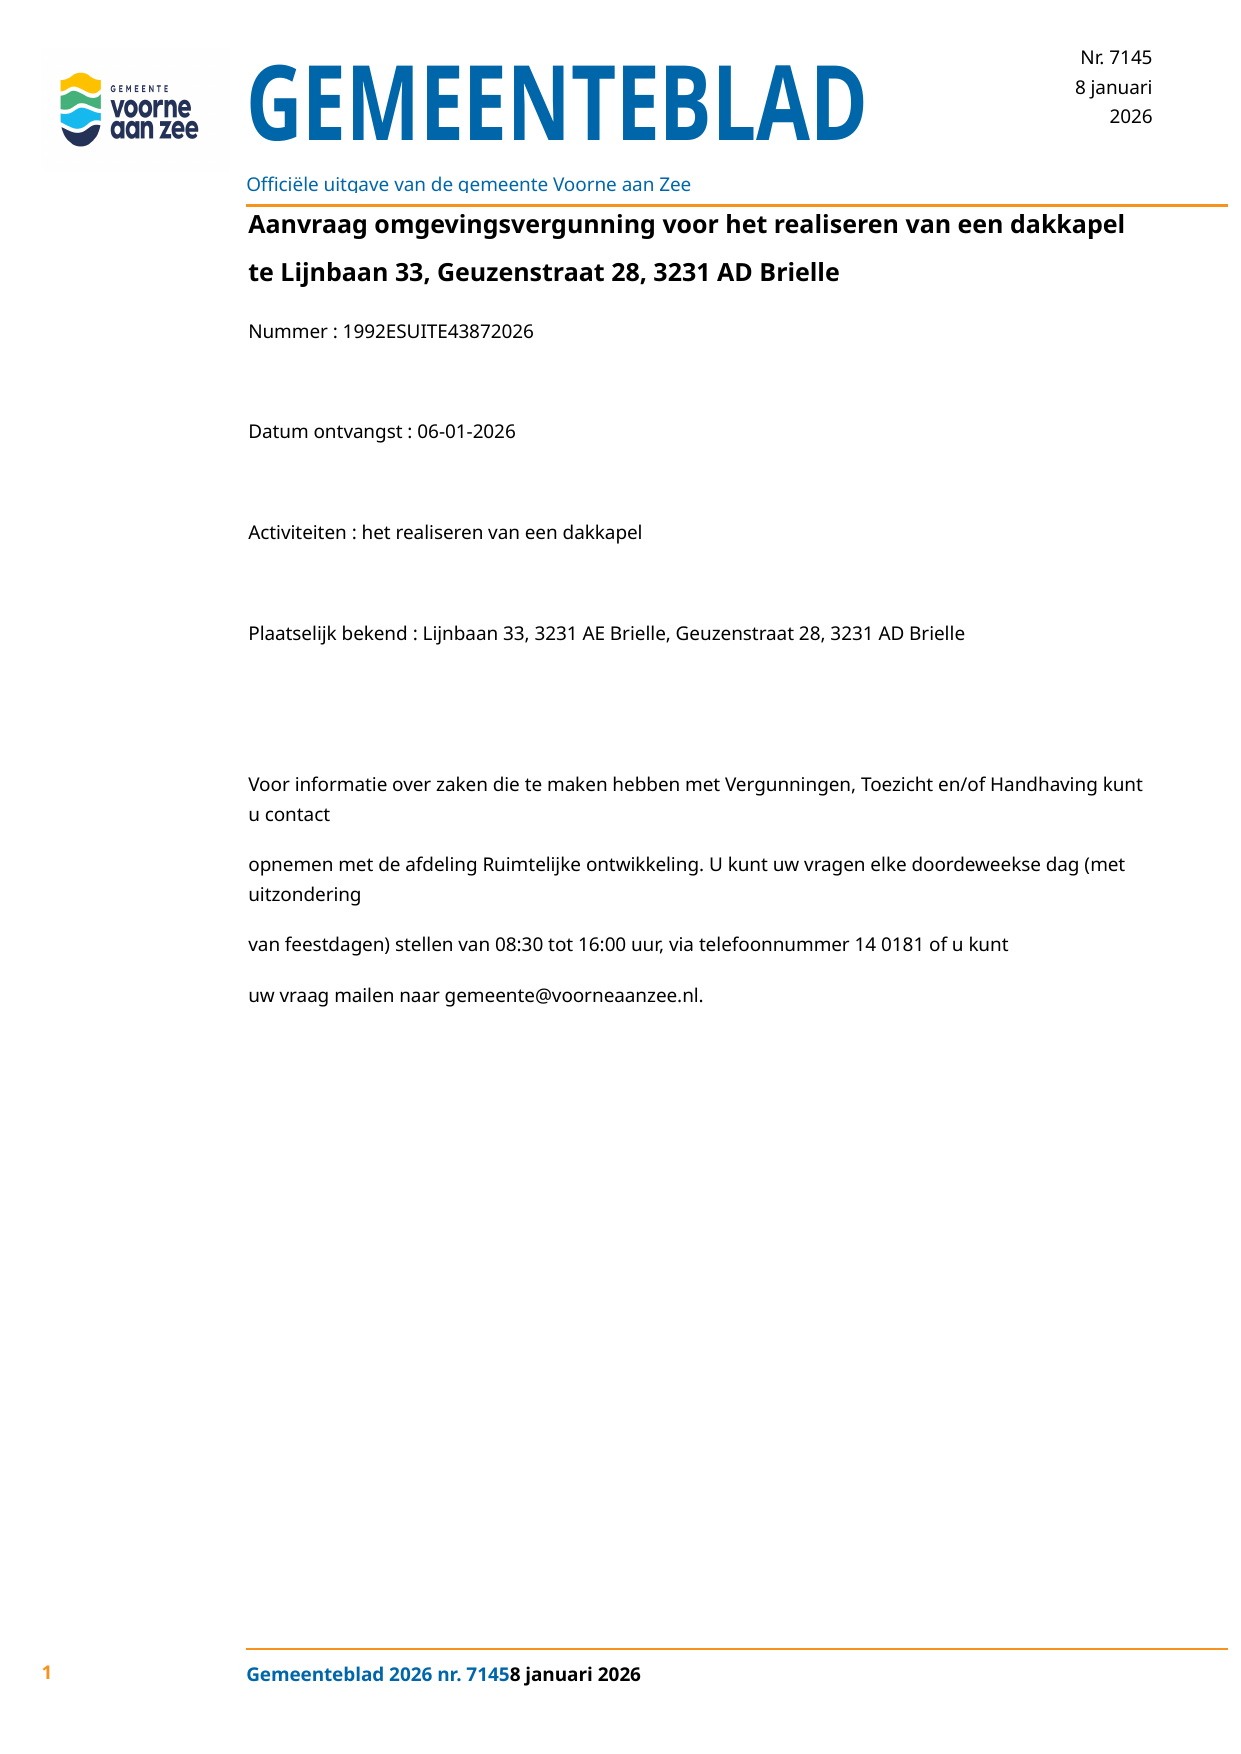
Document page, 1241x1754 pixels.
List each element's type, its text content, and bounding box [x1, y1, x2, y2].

text Plaatselijk bekend : Lijnbaan 33, 3231 AE Brielle, Geuzenstraat 28, 3231 AD Brielle [248, 620, 1152, 646]
text van feestdagen) stellen van 08:30 tot 16:00 uur, via telefoonnummer 14 0181 of u kunt [248, 932, 1152, 957]
picture [41, 47, 231, 172]
text Voor informatie over zaken die te maken hebben met Vergunningen, Toezicht en/of Handhaving kunt u contact [248, 772, 1152, 827]
text Datum ontvangst : 06-01-2026 [248, 419, 1152, 444]
text Nummer : 1992ESUITE43872026 [248, 318, 1152, 344]
text opnemen met de afdeling Ruimtelijke ontwikkeling. U kunt uw vragen elke doordeweekse dag (met uitzondering [248, 852, 1152, 907]
text Aanvraag omgevingsvergunning voor het realiseren van een dakkapel te Lijnbaan 33, Geuzenstraat 28, 3231 AD Brielle [248, 207, 1152, 288]
text uw vraag mailen naar gemeente@voorneaanzee.nl. [248, 982, 1152, 1008]
text Activiteiten : het realiseren van een dakkapel [248, 519, 1152, 545]
